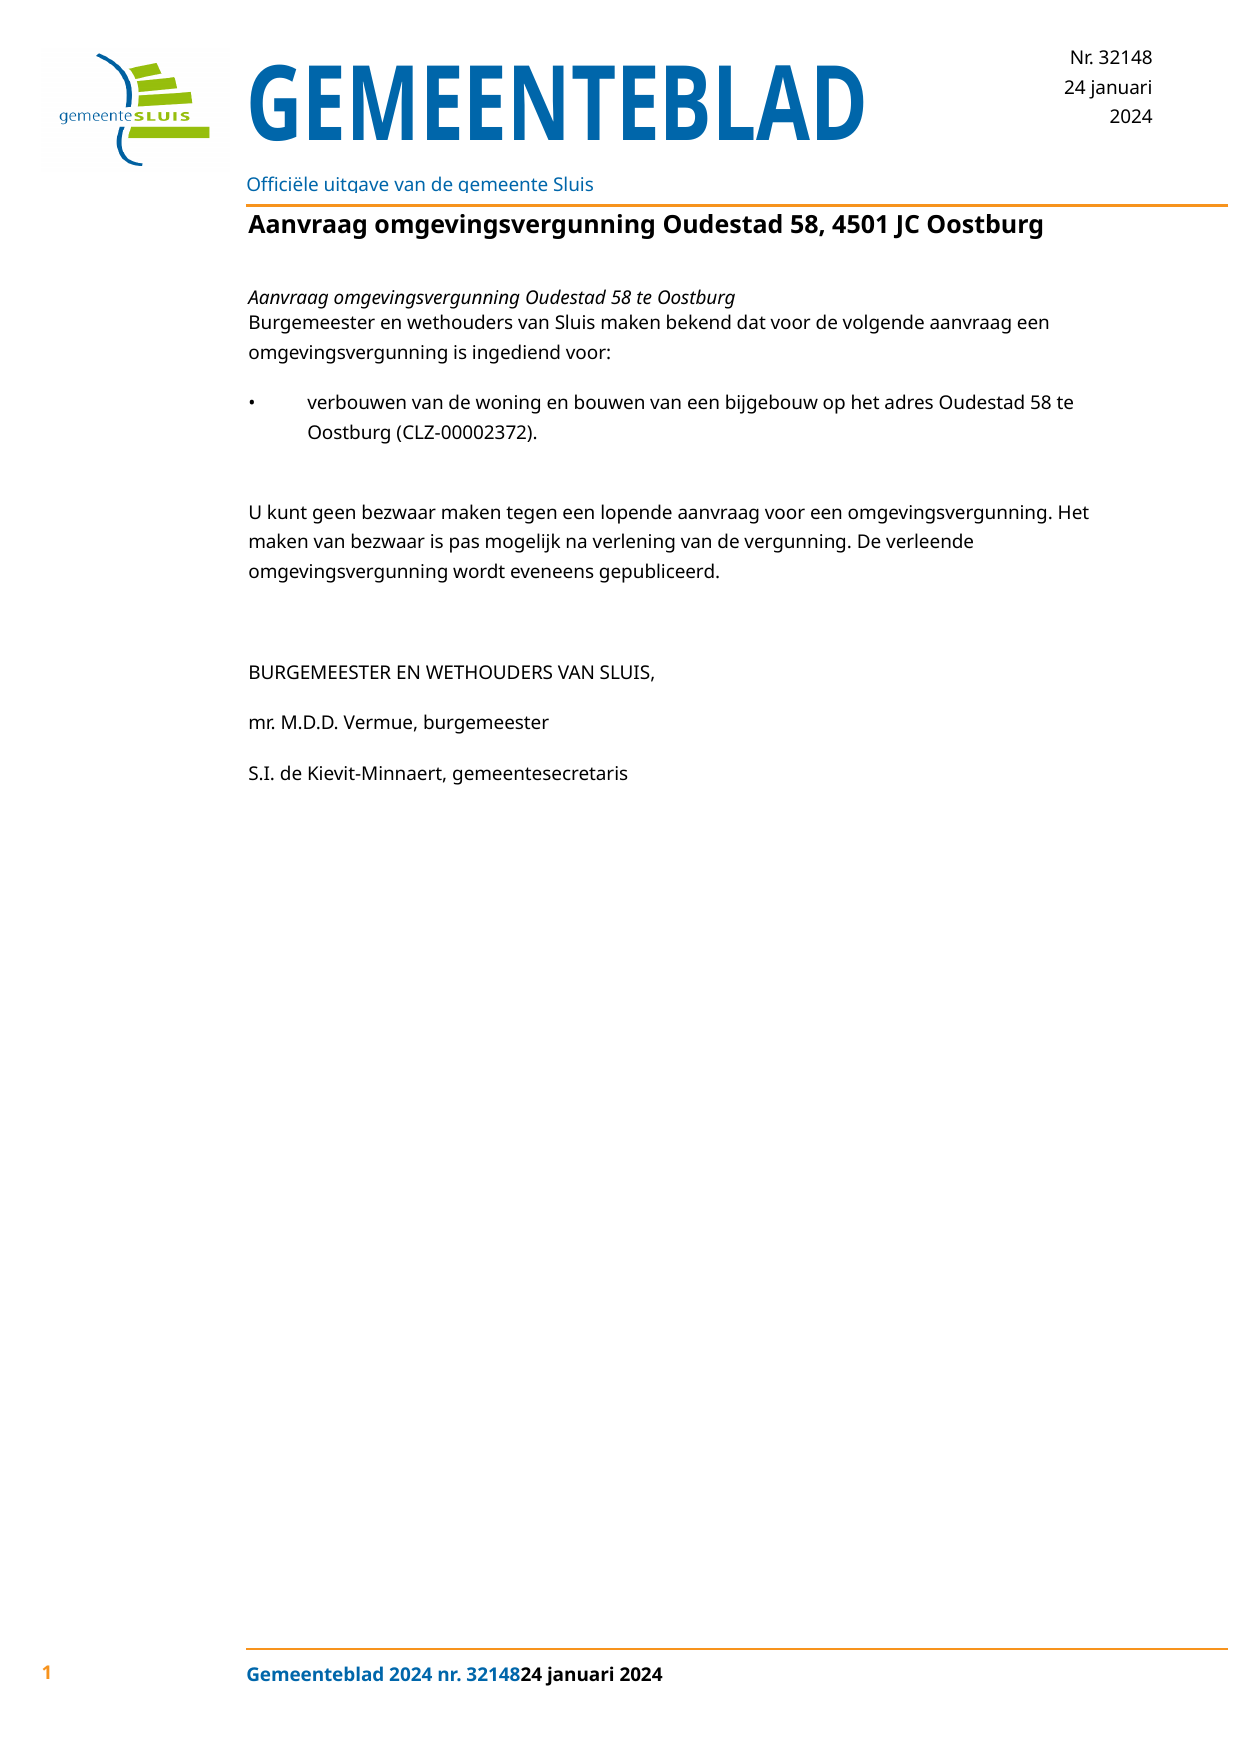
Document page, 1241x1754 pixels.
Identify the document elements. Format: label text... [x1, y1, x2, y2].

picture [41, 47, 231, 172]
text BURGEMEESTER EN WETHOUDERS VAN SLUIS, [248, 659, 1152, 685]
list verbouwen van de woning en bouwen van een bijgebouw op het adres Oudestad 58 te Oostburg (CLZ-00002372). [248, 389, 1152, 445]
text Aanvraag omgevingsvergunning Oudestad 58 te Oostburg [248, 284, 1152, 309]
text U kunt geen bezwaar maken tegen een lopende aanvraag voor een omgevingsvergunning. Het maken van bezwaar is pas mogelijk na verlening van de vergunning. De verleende omgevingsvergunning wordt eveneens gepubliceerd. [248, 499, 1152, 584]
text mr. M.D.D. Vermue, burgemeester [248, 709, 1152, 735]
text Aanvraag omgevingsvergunning Oudestad 58, 4501 JC Oostburg [248, 207, 1152, 241]
text Burgemeester en wethouders van Sluis maken bekend dat voor de volgende aanvraag een omgevingsvergunning is ingediend voor: [248, 309, 1152, 365]
text S.I. de Kievit-Minnaert, gemeentesecretaris [248, 760, 1152, 786]
